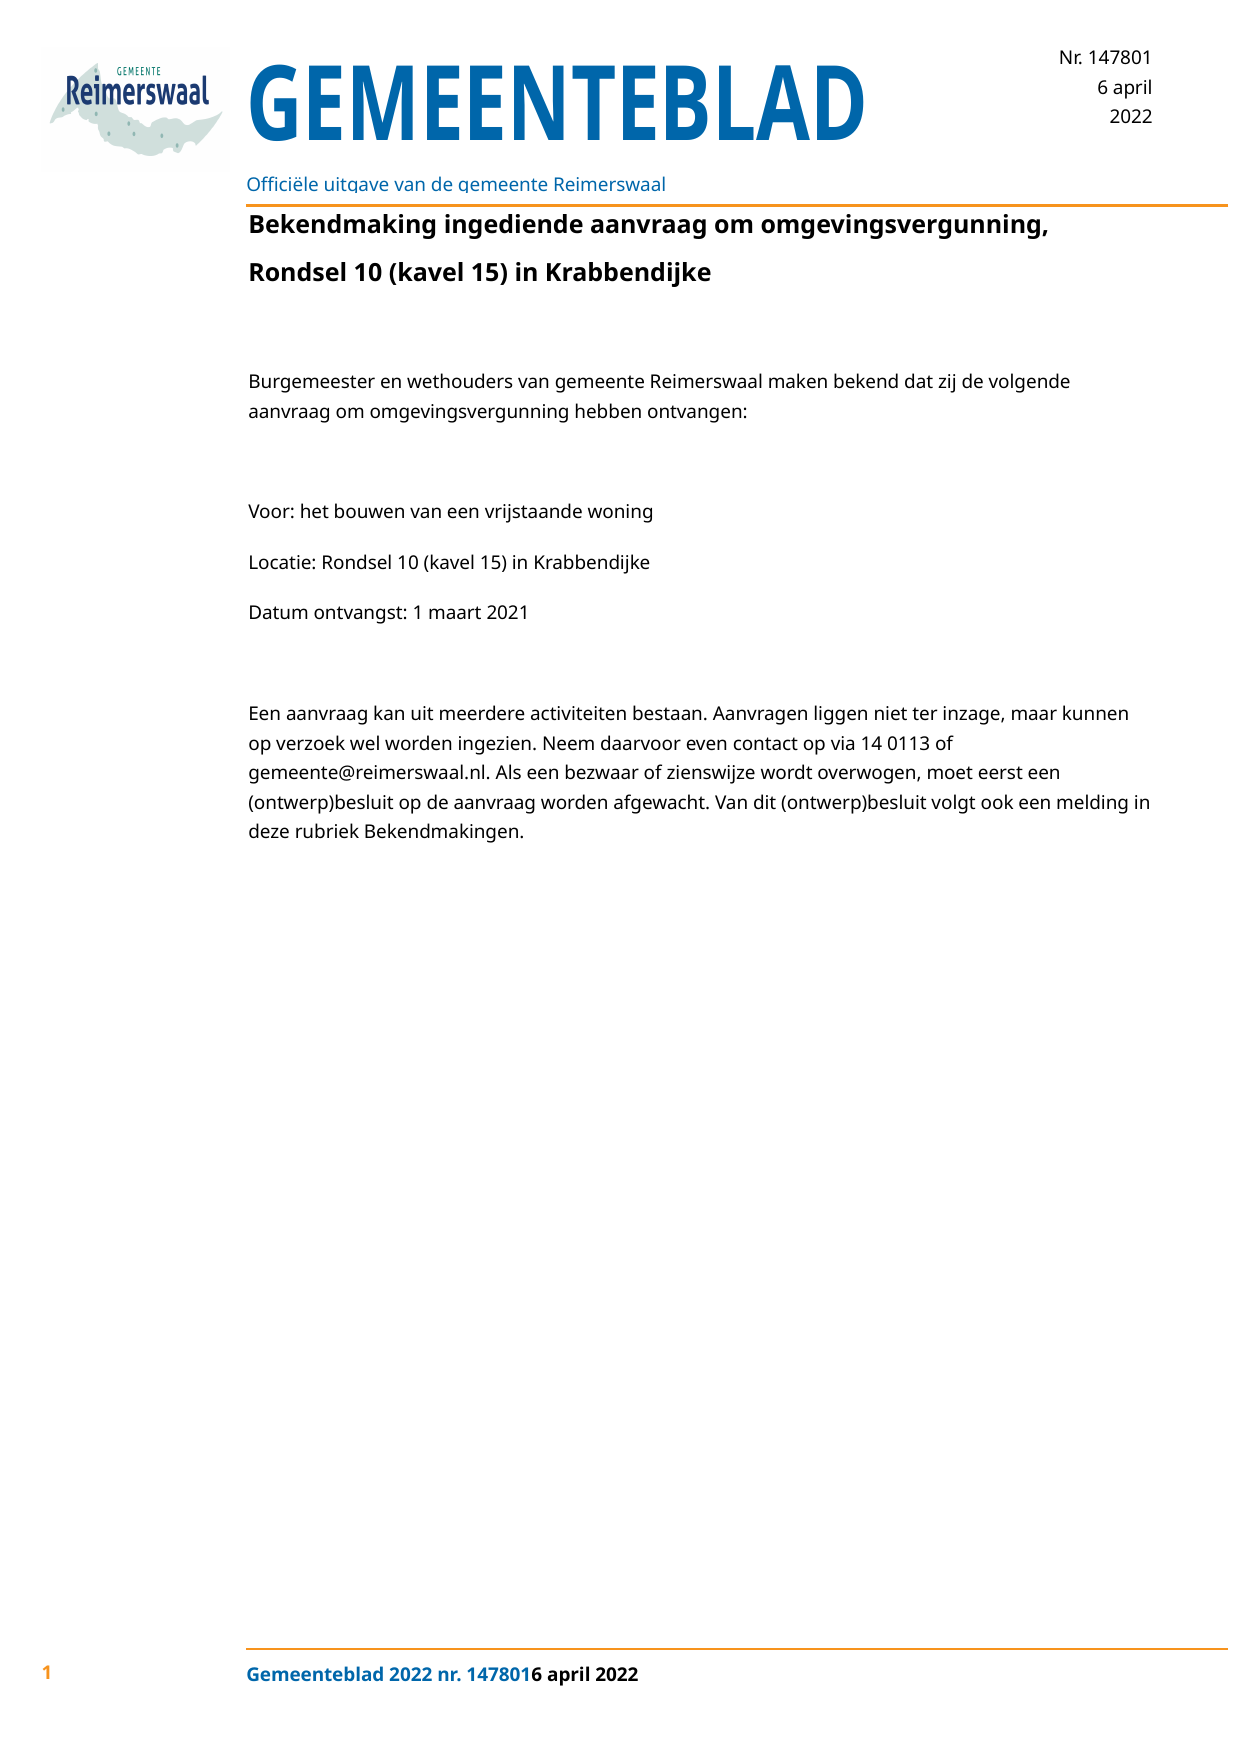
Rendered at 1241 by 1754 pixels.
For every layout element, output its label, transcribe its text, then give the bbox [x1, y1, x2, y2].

text Datum ontvangst: 1 maart 2021 [248, 599, 1152, 625]
text Voor: het bouwen van een vrijstaande woning [248, 499, 1152, 524]
text Burgemeester en wethouders van gemeente Reimerswaal maken bekend dat zij de volgende aanvraag om omgevingsvergunning hebben ontvangen: [248, 368, 1152, 424]
text Een aanvraag kan uit meerdere activiteiten bestaan. Aanvragen liggen niet ter inzage, maar kunnen op verzoek wel worden ingezien. Neem daarvoor even contact op via 14 0113 of gemeente@reimerswaal.nl. Als een bezwaar of zienswijze wordt overwogen, moet eerst een (ontwerp)besluit op de aanvraag worden afgewacht. Van dit (ontwerp)besluit volgt ook een melding in deze rubriek Bekendmakingen. [248, 700, 1152, 844]
picture [41, 47, 231, 172]
text Locatie: Rondsel 10 (kavel 15) in Krabbendijke [248, 549, 1152, 575]
text Bekendmaking ingediende aanvraag om omgevingsvergunning, Rondsel 10 (kavel 15) in Krabbendijke [248, 207, 1152, 288]
